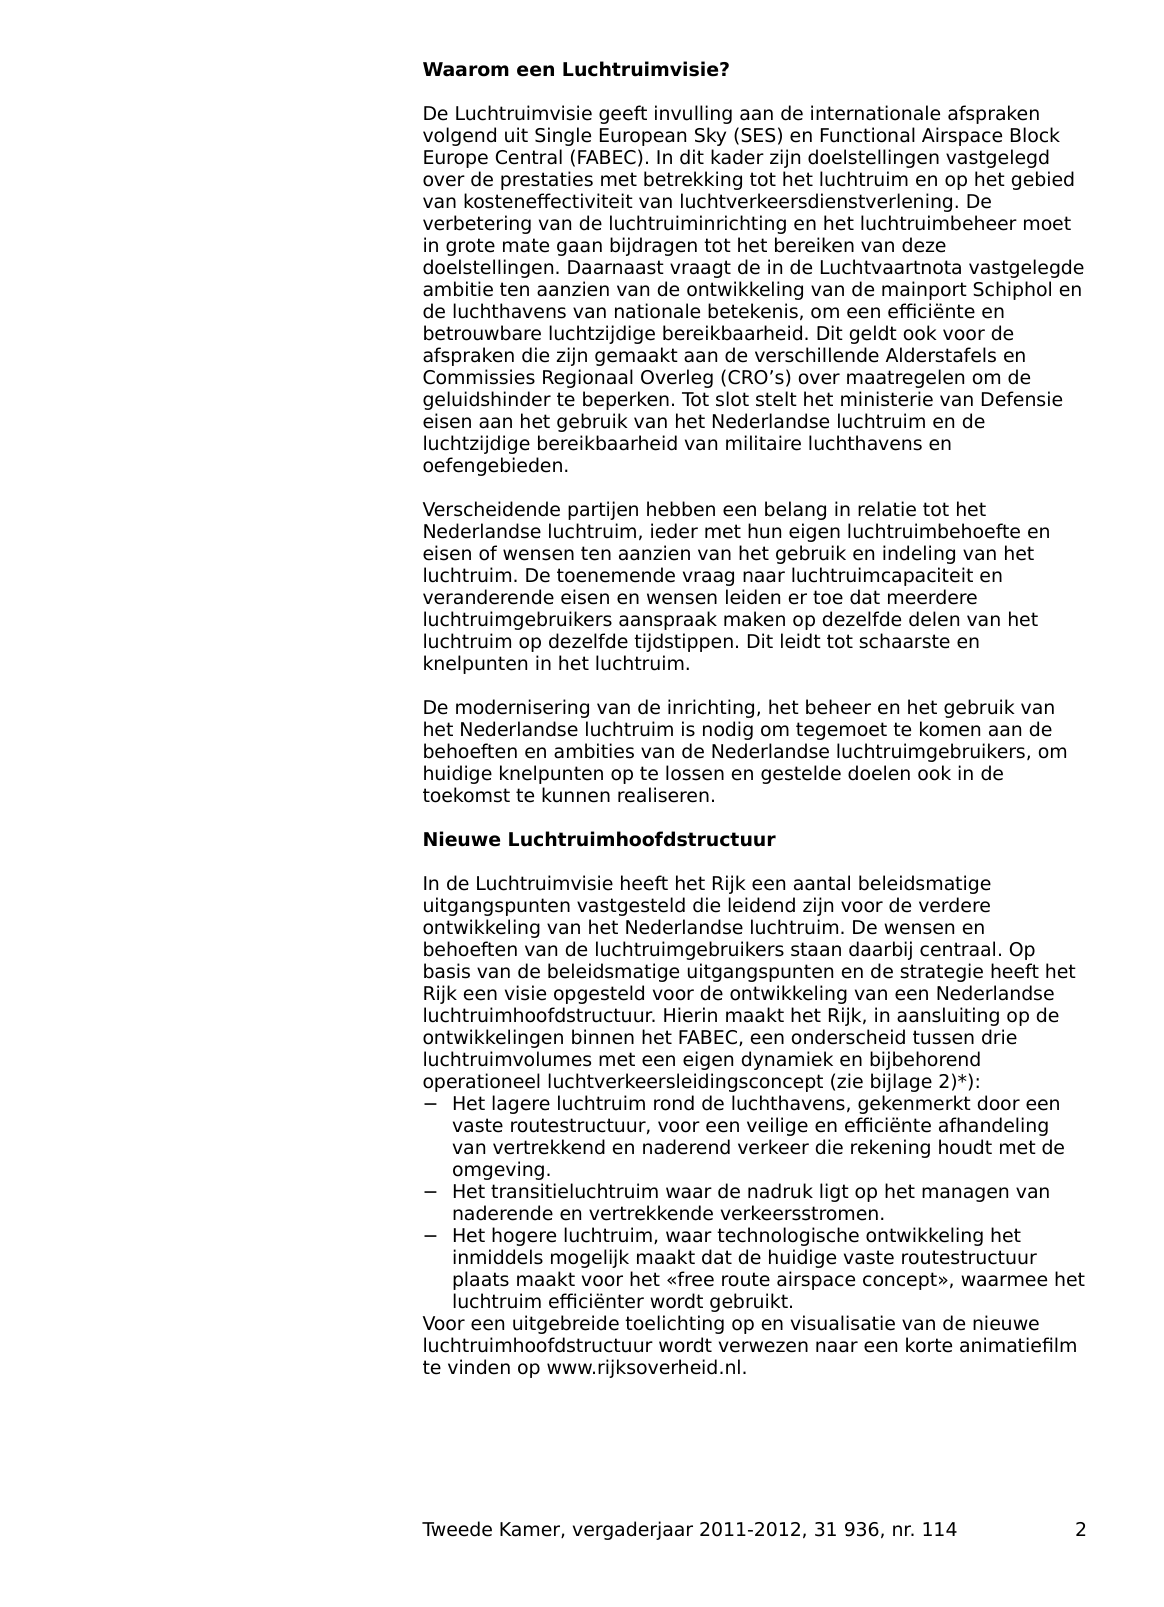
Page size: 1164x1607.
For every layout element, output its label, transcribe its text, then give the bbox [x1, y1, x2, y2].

text De modernisering van de inrichting, het beheer en het gebruik van het Nederlandse luchtruim is nodig om tegemoet te komen aan de behoeften en ambities van de Nederlandse luchtruimgebruikers, om huidige knelpunten op te lossen en gestelde doelen ook in de toekomst te kunnen realiseren. [422, 697, 1087, 807]
text Voor een uitgebreide toelichting op en visualisatie van de nieuwe luchtruimhoofdstructuur wordt verwezen naar een korte animatiefilm te vinden op www.rijksoverheid.nl. [422, 1313, 1087, 1379]
text − Het lagere luchtruim rond de luchthavens, gekenmerkt door een vaste routestructuur, voor een veilige en efficiënte afhandeling van vertrekkend en naderend verkeer die rekening houdt met de omgeving. [422, 1093, 1087, 1181]
text − Het transitieluchtruim waar de nadruk ligt op het managen van naderende en vertrekkende verkeersstromen. [422, 1181, 1087, 1225]
text − Het hogere luchtruim, waar technologische ontwikkeling het inmiddels mogelijk maakt dat de huidige vaste routestructuur plaats maakt voor het «free route airspace concept», waarmee het luchtruim efficiënter wordt gebruikt. [422, 1225, 1087, 1313]
subtitle Nieuwe Luchtruimhoofdstructuur [422, 829, 1087, 851]
text Verscheidende partijen hebben een belang in relatie tot het Nederlandse luchtruim, ieder met hun eigen luchtruimbehoefte en eisen of wensen ten aanzien van het gebruik en indeling van het luchtruim. De toenemende vraag naar luchtruimcapaciteit en veranderende eisen en wensen leiden er toe dat meerdere luchtruimgebruikers aanspraak maken op dezelfde delen van het luchtruim op dezelfde tijdstippen. Dit leidt tot schaarste en knelpunten in het luchtruim. [422, 499, 1087, 675]
text In de Luchtruimvisie heeft het Rijk een aantal beleidsmatige uitgangspunten vastgesteld die leidend zijn voor de verdere ontwikkeling van het Nederlandse luchtruim. De wensen en behoeften van de luchtruimgebruikers staan daarbij centraal. Op basis van de beleidsmatige uitgangspunten en de strategie heeft het Rijk een visie opgesteld voor de ontwikkeling van een Nederlandse luchtruimhoofdstructuur. Hierin maakt het Rijk, in aansluiting op de ontwikkelingen binnen het FABEC, een onderscheid tussen drie luchtruimvolumes met een eigen dynamiek en bijbehorend operationeel luchtverkeersleidingsconcept (zie bijlage 2)*): [422, 873, 1087, 1093]
text De Luchtruimvisie geeft invulling aan de internationale afspraken volgend uit Single European Sky (SES) en Functional Airspace Block Europe Central (FABEC). In dit kader zijn doelstellingen vastgelegd over de prestaties met betrekking tot het luchtruim en op het gebied van kosteneffectiviteit van luchtverkeersdienstverlening. De verbetering van de luchtruiminrichting en het luchtruimbeheer moet in grote mate gaan bijdragen tot het bereiken van deze doelstellingen. Daarnaast vraagt de in de Luchtvaartnota vastgelegde ambitie ten aanzien van de ontwikkeling van de mainport Schiphol en de luchthavens van nationale betekenis, om een efficiënte en betrouwbare luchtzijdige bereikbaarheid. Dit geldt ook voor de afspraken die zijn gemaakt aan de verschillende Alderstafels en Commissies Regionaal Overleg (CRO’s) over maatregelen om de geluidshinder te beperken. Tot slot stelt het ministerie van Defensie eisen aan het gebruik van het Nederlandse luchtruim en de luchtzijdige bereikbaarheid van militaire luchthavens en oefengebieden. [422, 103, 1087, 477]
subtitle Waarom een Luchtruimvisie? [422, 59, 1087, 81]
